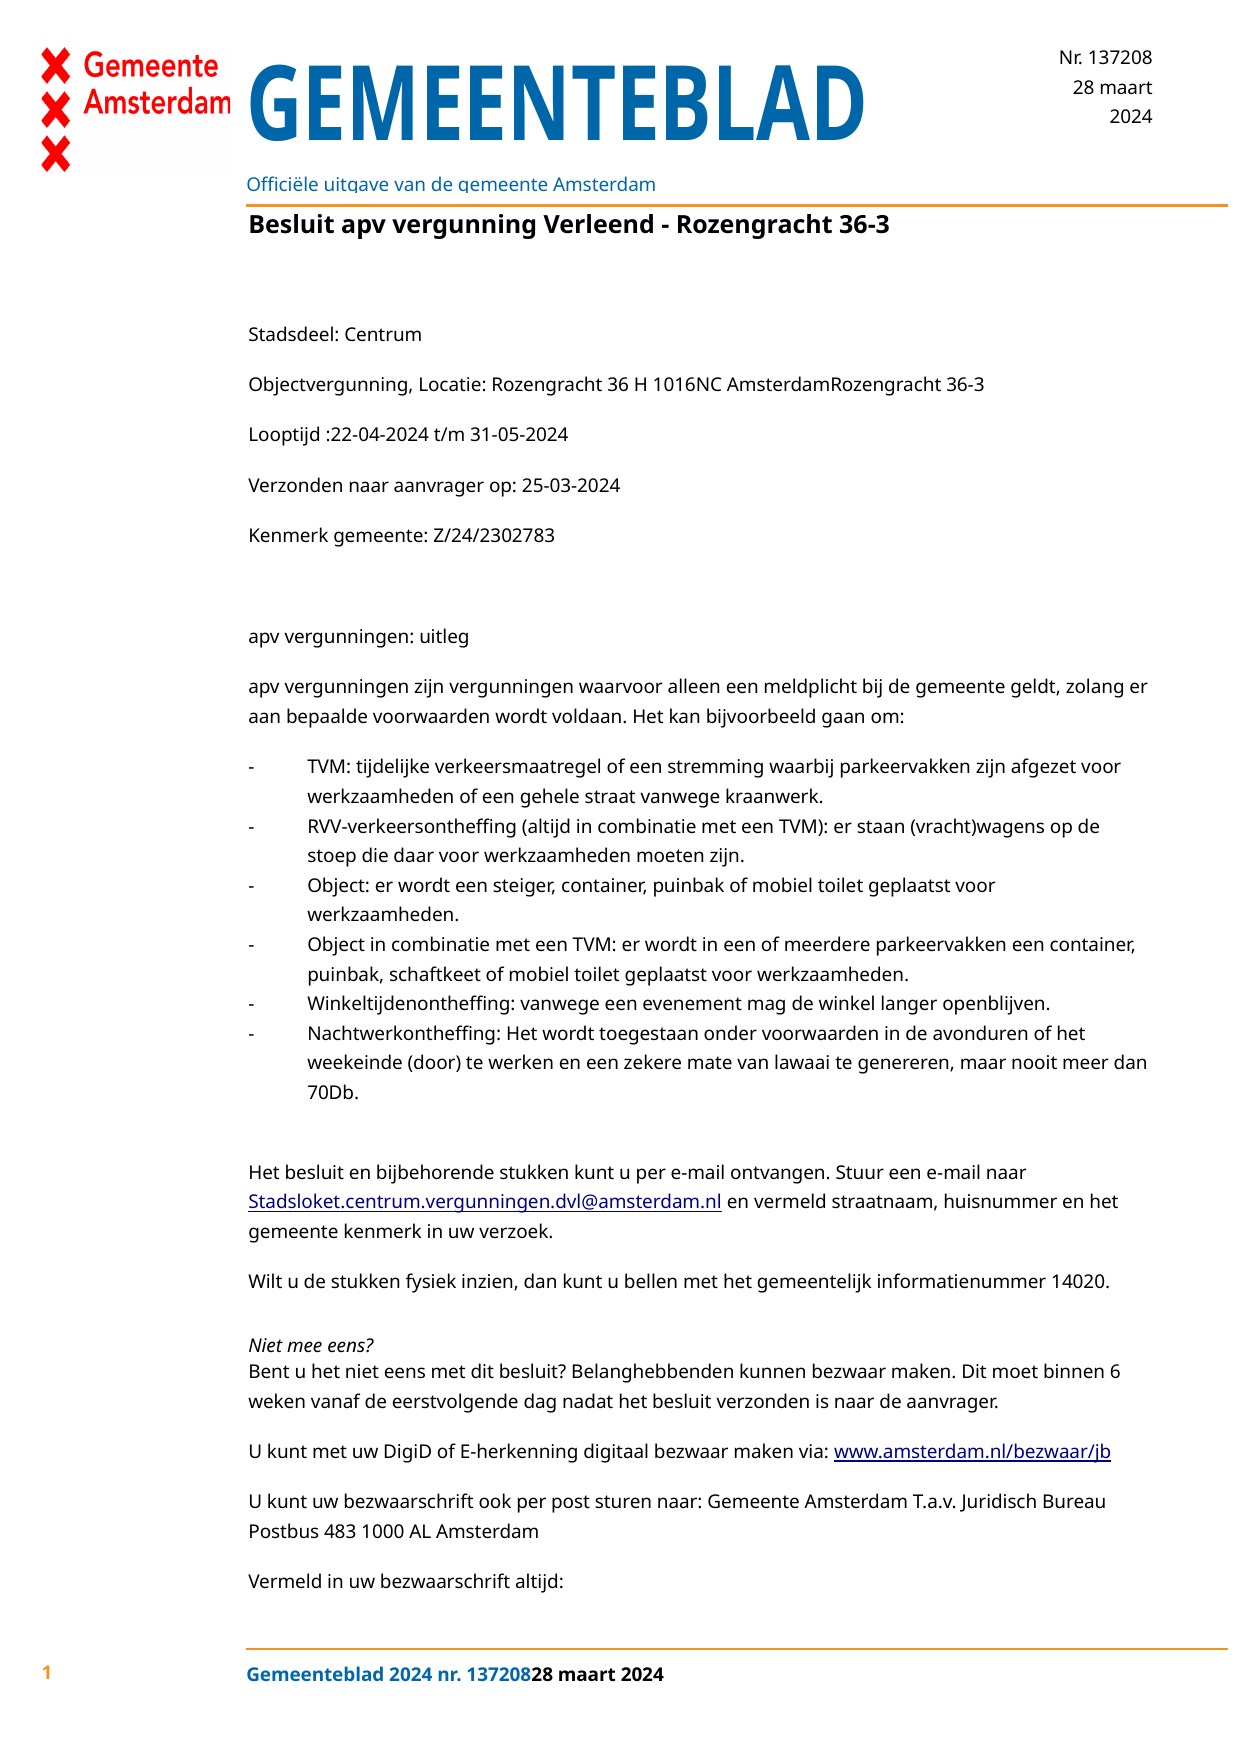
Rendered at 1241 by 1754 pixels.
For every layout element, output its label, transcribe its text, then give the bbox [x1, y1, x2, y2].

text U kunt uw bezwaarschrift ook per post sturen naar: Gemeente Amsterdam T.a.v. Juridisch Bureau Postbus 483 1000 AL Amsterdam [248, 1489, 1152, 1544]
text Verzonden naar aanvrager op: 25-03-2024 [248, 472, 1152, 498]
text U kunt met uw DigiD of E-herkenning digitaal bezwaar maken via: www.amsterdam.nl/bezwaar/jb [248, 1438, 1152, 1464]
text apv vergunningen: uitleg [248, 623, 1152, 649]
text Stadsdeel: Centrum [248, 321, 1152, 346]
text Niet mee eens? [248, 1333, 1152, 1358]
text Looptijd :22-04-2024 t/m 31-05-2024 [248, 422, 1152, 447]
text Vermeld in uw bezwaarschrift altijd: [248, 1569, 1152, 1594]
list Object: er wordt een steiger, container, puinbak of mobiel toilet geplaatst voor werkzaamheden. [248, 872, 1152, 927]
list RVV-verkeersontheffing (altijd in combinatie met een TVM): er staan (vracht)wagens op de stoep die daar voor werkzaamheden moeten zijn. [248, 813, 1152, 868]
text Bent u het niet eens met dit besluit? Belanghebbenden kunnen bezwaar maken. Dit moet binnen 6 weken vanaf de eerstvolgende dag nadat het besluit verzonden is naar de aanvrager. [248, 1358, 1152, 1414]
list Nachtwerkontheffing: Het wordt toegestaan onder voorwaarden in de avonduren of het weekeinde (door) te werken en een zekere mate van lawaai te genereren, maar nooit meer dan 70Db. [248, 1020, 1152, 1105]
list Object in combinatie met een TVM: er wordt in een of meerdere parkeervakken een container, puinbak, schaftkeet of mobiel toilet geplaatst voor werkzaamheden. [248, 931, 1152, 986]
picture [41, 47, 231, 172]
text Objectvergunning, Locatie: Rozengracht 36 H 1016NC AmsterdamRozengracht 36-3 [248, 371, 1152, 397]
text Wilt u de stukken fysiek inzien, dan kunt u bellen met het gemeentelijk informatienummer 14020. [248, 1269, 1152, 1294]
text Besluit apv vergunning Verleend - Rozengracht 36-3 [248, 207, 1152, 241]
text Kenmerk gemeente: Z/24/2302783 [248, 522, 1152, 548]
list TVM: tijdelijke verkeersmaatregel of een stremming waarbij parkeervakken zijn afgezet voor werkzaamheden of een gehele straat vanwege kraanwerk. [248, 754, 1152, 809]
text apv vergunningen zijn vergunningen waarvoor alleen een meldplicht bij de gemeente geldt, zolang er aan bepaalde voorwaarden wordt voldaan. Het kan bijvoorbeeld gaan om: [248, 674, 1152, 729]
text Het besluit en bijbehorende stukken kunt u per e-mail ontvangen. Stuur een e-mail naar Stadsloket.centrum.vergunningen.dvl@amsterdam.nl en vermeld straatnaam, huisnummer en het gemeente kenmerk in uw verzoek. [248, 1159, 1152, 1244]
list Winkeltijdenontheffing: vanwege een evenement mag de winkel langer openblijven. [248, 990, 1152, 1016]
